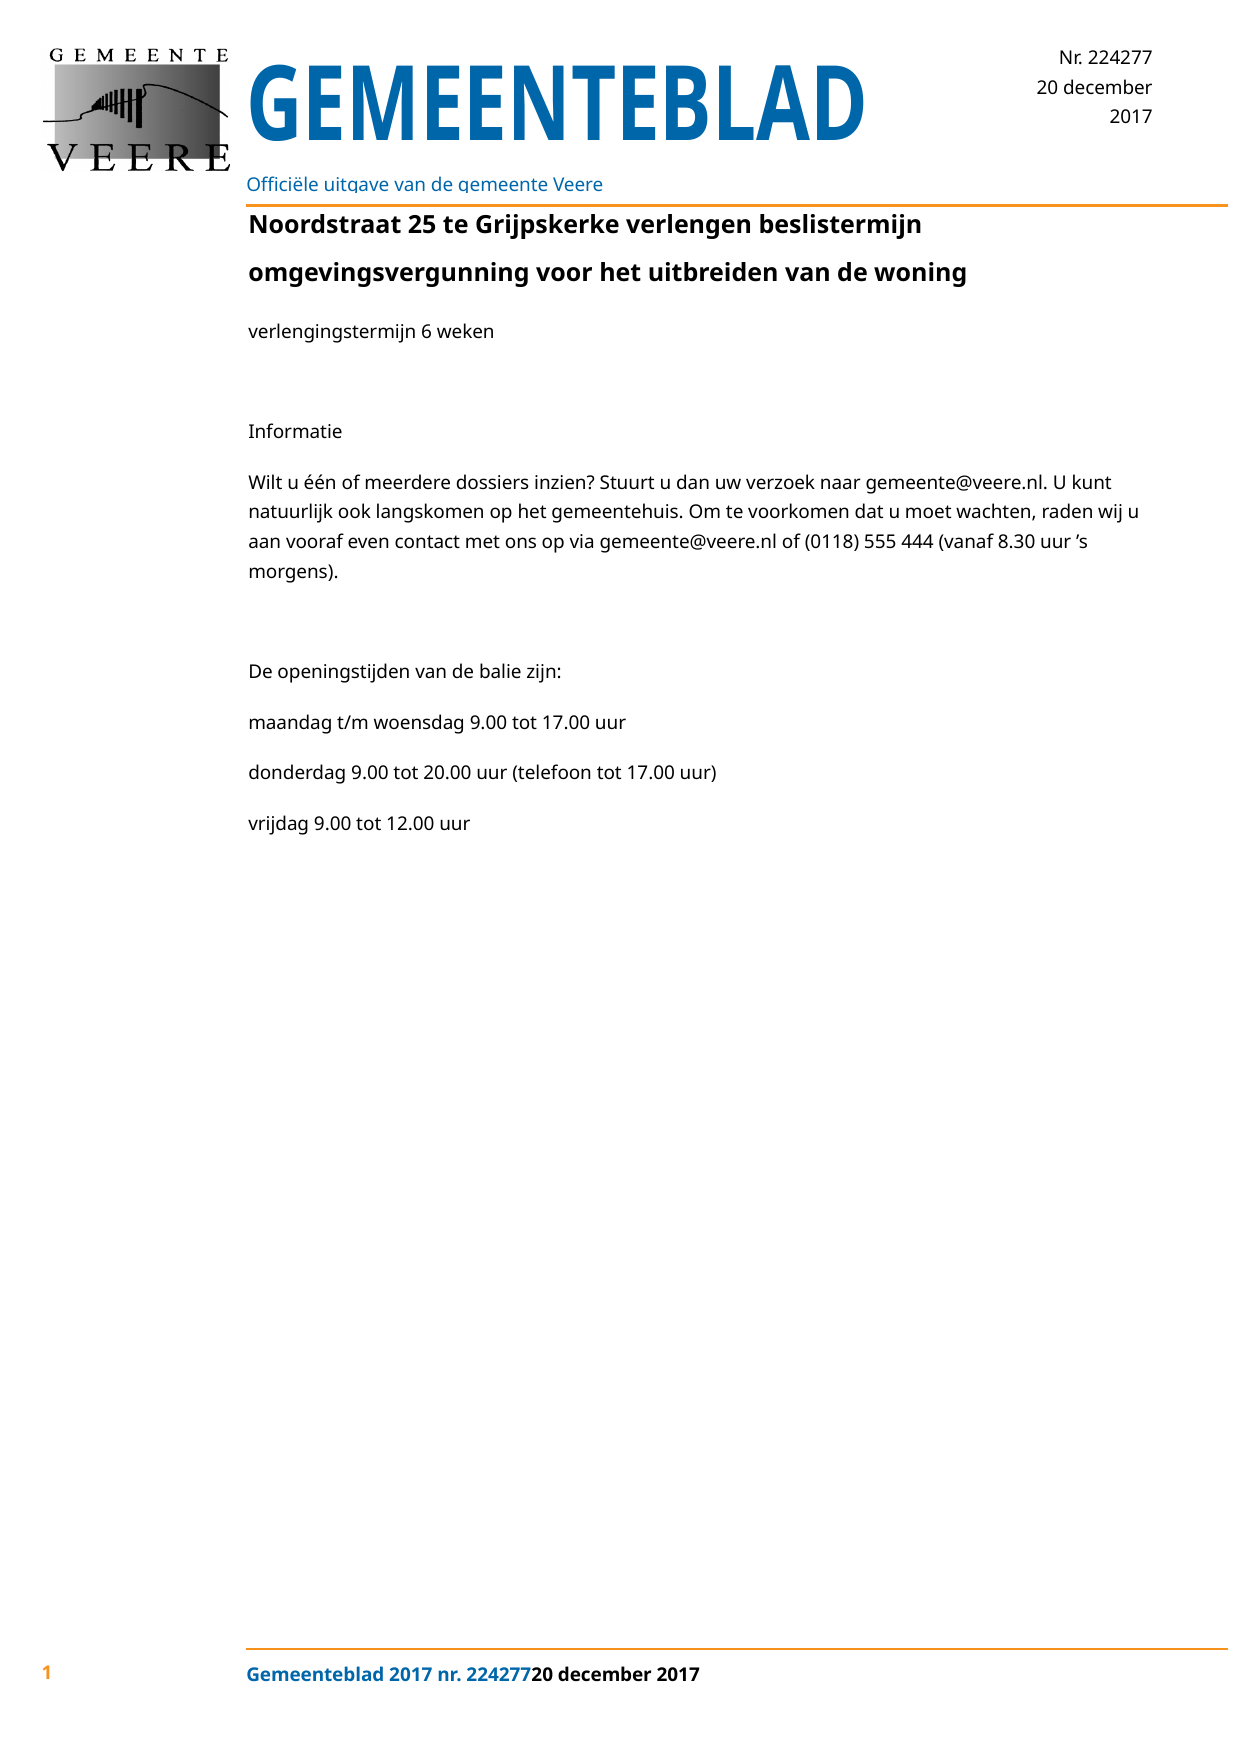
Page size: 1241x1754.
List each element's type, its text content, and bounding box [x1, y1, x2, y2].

text donderdag 9.00 tot 20.00 uur (telefoon tot 17.00 uur) [248, 759, 1152, 785]
text Noordstraat 25 te Grijpskerke verlengen beslistermijn omgevingsvergunning voor het uitbreiden van de woning [248, 207, 1152, 288]
text Informatie [248, 419, 1152, 444]
text Wilt u één of meerdere dossiers inzien? Stuurt u dan uw verzoek naar gemeente@veere.nl. U kunt natuurlijk ook langskomen op het gemeentehuis. Om te voorkomen dat u moet wachten, raden wij u aan vooraf even contact met ons op via gemeente@veere.nl of (0118) 555 444 (vanaf 8.30 uur ’s morgens). [248, 469, 1152, 584]
text vrijdag 9.00 tot 12.00 uur [248, 810, 1152, 836]
text verlengingstermijn 6 weken [248, 318, 1152, 344]
picture [41, 47, 231, 172]
text De openingstijden van de balie zijn: [248, 659, 1152, 684]
text maandag t/m woensdag 9.00 tot 17.00 uur [248, 709, 1152, 735]
